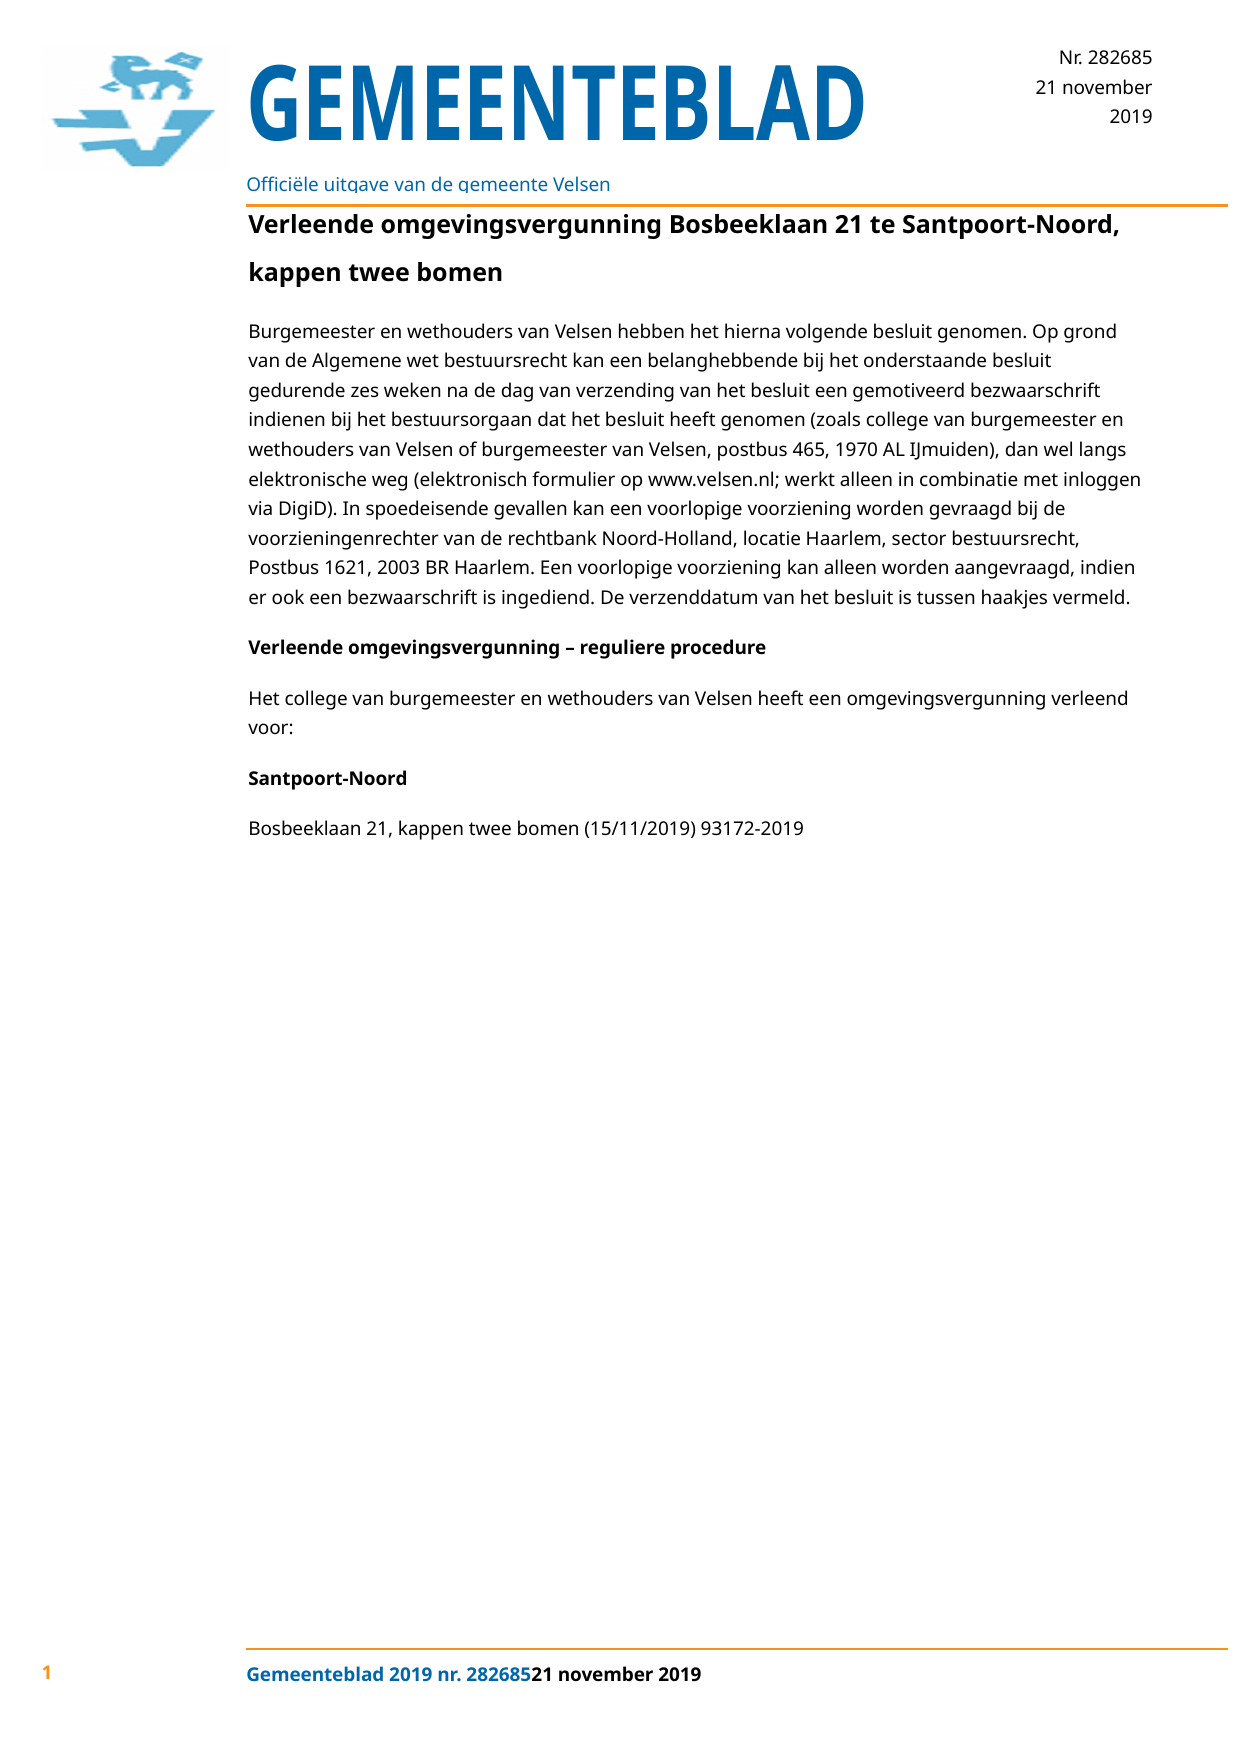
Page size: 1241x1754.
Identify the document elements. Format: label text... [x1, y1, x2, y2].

text Burgemeester en wethouders van Velsen hebben het hierna volgende besluit genomen. Op grond van de Algemene wet bestuursrecht kan een belanghebbende bij het onderstaande besluit gedurende zes weken na de dag van verzending van het besluit een gemotiveerd bezwaarschrift indienen bij het bestuursorgaan dat het besluit heeft genomen (zoals college van burgemeester en wethouders van Velsen of burgemeester van Velsen, postbus 465, 1970 AL IJmuiden), dan wel langs elektronische weg (elektronisch formulier op www.velsen.nl; werkt alleen in combinatie met inloggen via DigiD). In spoedeisende gevallen kan een voorlopige voorziening worden gevraagd bij de voorzieningenrechter van de rechtbank Noord-Holland, locatie Haarlem, sector bestuursrecht, Postbus 1621, 2003 BR Haarlem. Een voorlopige voorziening kan alleen worden aangevraagd, indien er ook een bezwaarschrift is ingediend. De verzenddatum van het besluit is tussen haakjes vermeld. [248, 318, 1152, 610]
text Het college van burgemeester en wethouders van Velsen heeft een omgevingsvergunning verleend voor: [248, 685, 1152, 740]
text Verleende omgevingsvergunning – reguliere procedure [248, 634, 1152, 660]
picture [41, 47, 231, 172]
text Bosbeeklaan 21, kappen twee bomen (15/11/2019) 93172-2019 [248, 815, 1152, 841]
text Verleende omgevingsvergunning Bosbeeklaan 21 te Santpoort-Noord, kappen twee bomen [248, 207, 1152, 288]
text Santpoort-Noord [248, 765, 1152, 791]
